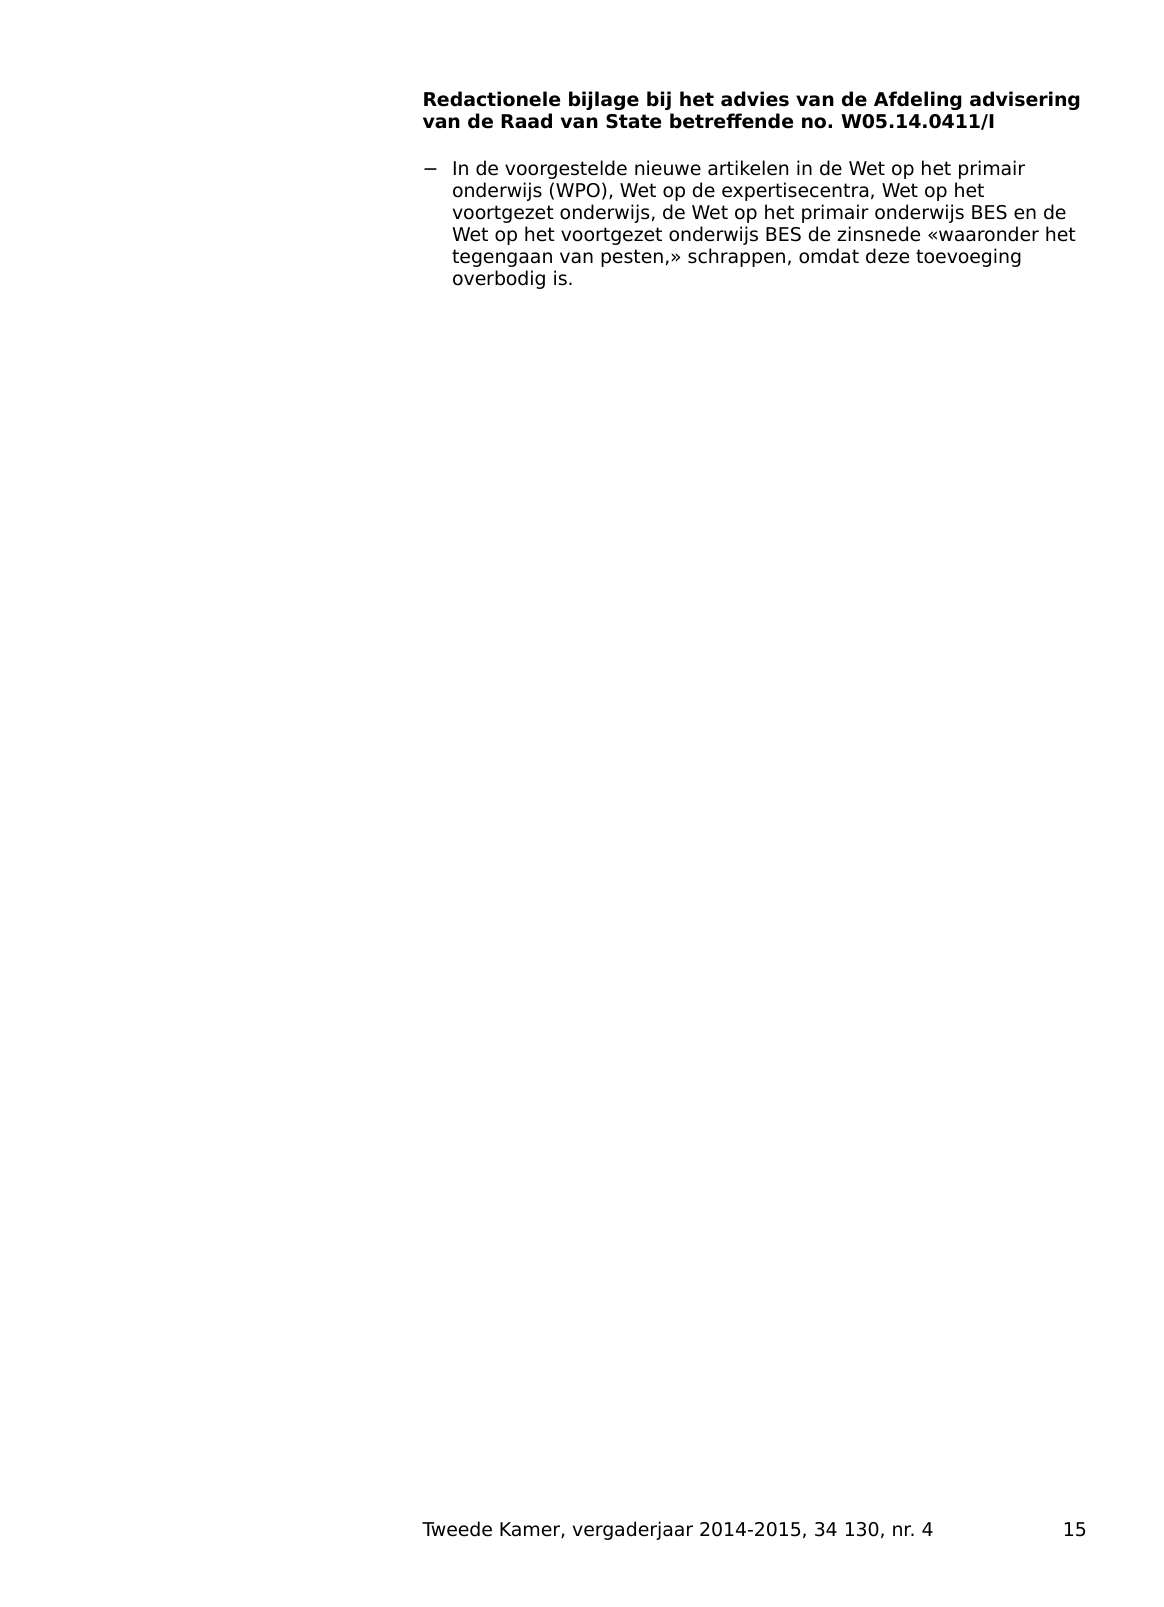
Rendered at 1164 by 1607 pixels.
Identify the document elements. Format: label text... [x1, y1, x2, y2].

text − In de voorgestelde nieuwe artikelen in de Wet op het primair onderwijs (WPO), Wet op de expertisecentra, Wet op het voortgezet onderwijs, de Wet op het primair onderwijs BES en de Wet op het voortgezet onderwijs BES de zinsnede «waaronder het tegengaan van pesten,» schrappen, omdat deze toevoeging overbodig is. [422, 158, 1087, 290]
subtitle Redactionele bijlage bij het advies van de Afdeling advisering van de Raad van State betreffende no. W05.14.0411/I [77, 89, 1087, 133]
